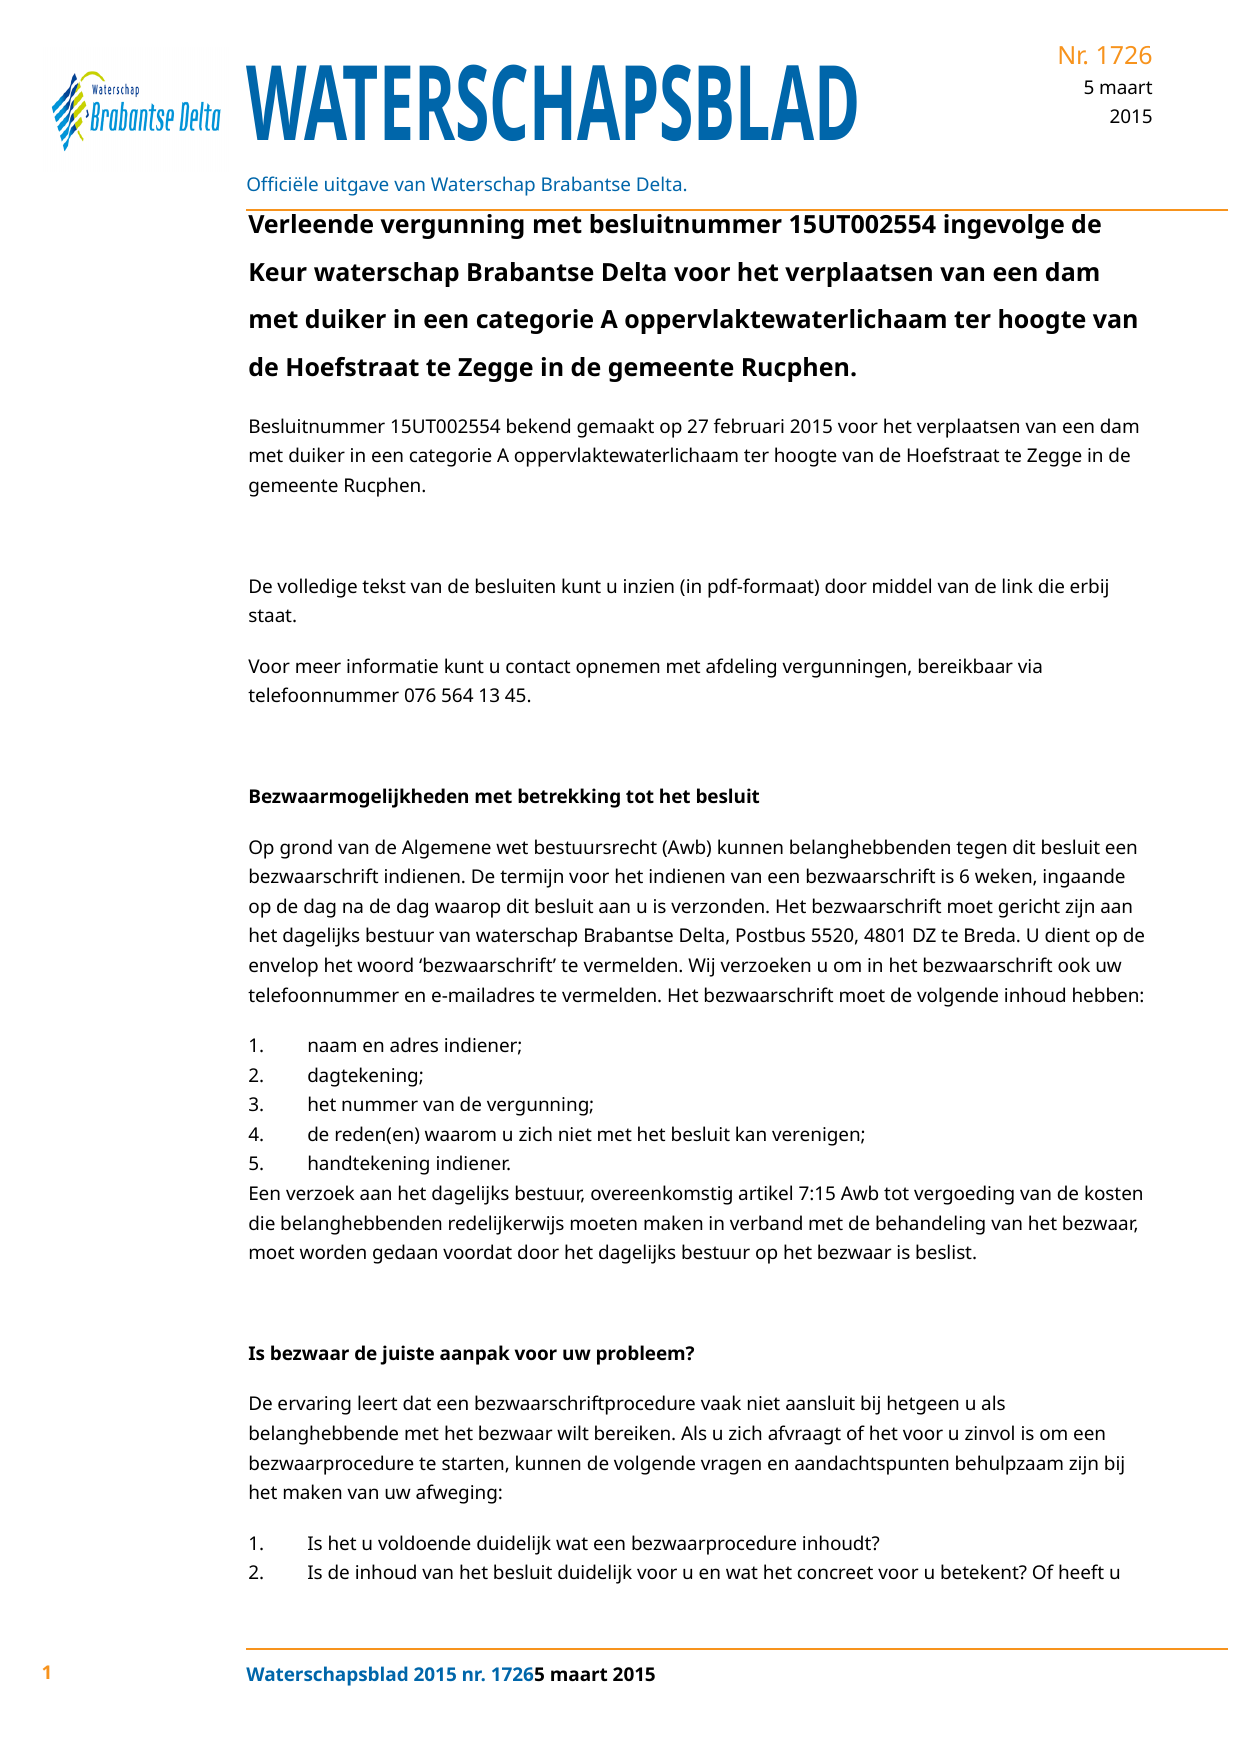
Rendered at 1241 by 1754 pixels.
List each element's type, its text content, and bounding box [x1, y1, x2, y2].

text Besluitnummer 15UT002554 bekend gemaakt op 27 februari 2015 voor het verplaatsen van een dam met duiker in een categorie A oppervlaktewaterlichaam ter hoogte van de Hoefstraat te Zegge in de gemeente Rucphen. [248, 413, 1152, 498]
list handtekening indiener. [248, 1151, 1152, 1176]
text De volledige tekst van de besluiten kunt u inzien (in pdf-formaat) door middel van de link die erbij staat. [248, 573, 1152, 628]
text Verleende vergunning met besluitnummer 15UT002554 ingevolge de Keur waterschap Brabantse Delta voor het verplaatsen van een dam met duiker in een categorie A oppervlaktewaterlichaam ter hoogte van de Hoefstraat te Zegge in de gemeente Rucphen. [248, 211, 1152, 384]
list dagtekening; [248, 1062, 1152, 1088]
list de reden(en) waarom u zich niet met het besluit kan verenigen; [248, 1121, 1152, 1147]
text Een verzoek aan het dagelijks bestuur, overeenkomstig artikel 7:15 Awb tot vergoeding van de kosten die belanghebbenden redelijkerwijs moeten maken in verband met de behandeling van het bezwaar, moet worden gedaan voordat door het dagelijks bestuur op het bezwaar is beslist. [248, 1180, 1152, 1265]
list Is het u voldoende duidelijk wat een bezwaarprocedure inhoudt? [248, 1530, 1152, 1556]
text De ervaring leert dat een bezwaarschriftprocedure vaak niet aansluit bij hetgeen u als belanghebbende met het bezwaar wilt bereiken. Als u zich afvraagt of het voor u zinvol is om een bezwaarprocedure te starten, kunnen de volgende vragen en aandachtspunten behulpzaam zijn bij het maken van uw afweging: [248, 1391, 1152, 1505]
text Voor meer informatie kunt u contact opnemen met afdeling vergunningen, bereikbaar via telefoonnummer 076 564 13 45. [248, 653, 1152, 708]
picture [41, 47, 231, 172]
text Is bezwaar de juiste aanpak voor uw probleem? [248, 1340, 1152, 1366]
list het nummer van de vergunning; [248, 1091, 1152, 1117]
text Op grond van de Algemene wet bestuursrecht (Awb) kunnen belanghebbenden tegen dit besluit een bezwaarschrift indienen. De termijn voor het indienen van een bezwaarschrift is 6 weken, ingaande op de dag na de dag waarop dit besluit aan u is verzonden. Het bezwaarschrift moet gericht zijn aan het dagelijks bestuur van waterschap Brabantse Delta, Postbus 5520, 4801 DZ te Breda. U dient op de envelop het woord ‘bezwaarschrift’ te vermelden. Wij verzoeken u om in het bezwaarschrift ook uw telefoonnummer en e‑mailadres te vermelden. Het bezwaarschrift moet de volgende inhoud hebben: [248, 834, 1152, 1008]
list naam en adres indiener; [248, 1032, 1152, 1058]
list Is de inhoud van het besluit duidelijk voor u en wat het concreet voor u betekent? Of heeft u [248, 1559, 1152, 1585]
text Bezwaarmogelijkheden met betrekking tot het besluit [248, 783, 1152, 809]
